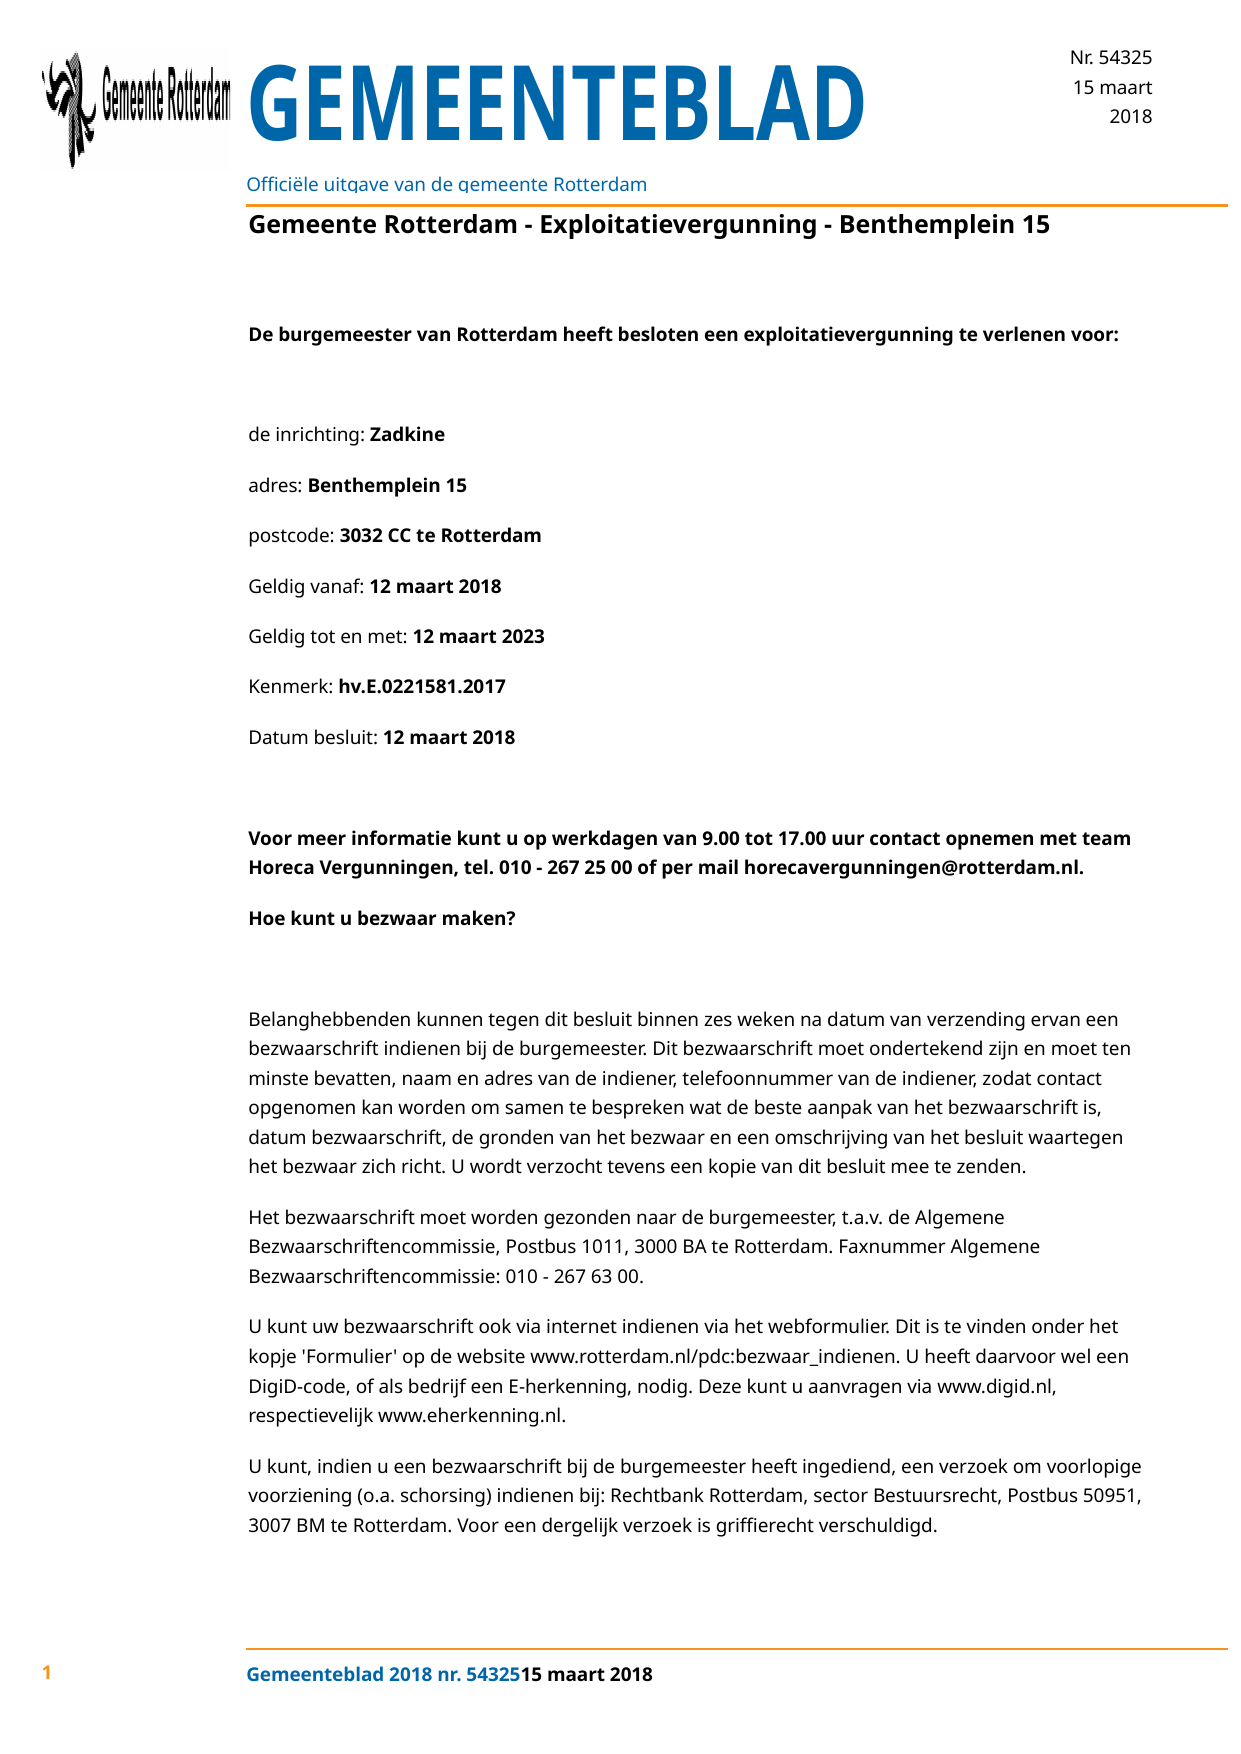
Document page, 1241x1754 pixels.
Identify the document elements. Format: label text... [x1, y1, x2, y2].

text Voor meer informatie kunt u op werkdagen van 9.00 tot 17.00 uur contact opnemen met team Horeca Vergunningen, tel. 010 - 267 25 00 of per mail horecavergunningen@rotterdam.nl. [248, 825, 1152, 880]
text de inrichting: Zadkine [248, 422, 1152, 447]
text Geldig vanaf: 12 maart 2018 [248, 573, 1152, 598]
text Gemeente Rotterdam - Exploitatievergunning - Benthemplein 15 [248, 207, 1152, 241]
picture [41, 47, 231, 172]
text U kunt uw bezwaarschrift ook via internet indienen via het webformulier. Dit is te vinden onder het kopje 'Formulier' op de website www.rotterdam.nl/pdc:bezwaar_indienen. U heeft daarvoor wel een DigiD-code, of als bedrijf een E-herkenning, nodig. Deze kunt u aanvragen via www.digid.nl, respectievelijk www.eherkenning.nl. [248, 1314, 1152, 1428]
text Geldig tot en met: 12 maart 2023 [248, 623, 1152, 649]
text postcode: 3032 CC te Rotterdam [248, 522, 1152, 548]
text Hoe kunt u bezwaar maken? [248, 905, 1152, 931]
text De burgemeester van Rotterdam heeft besloten een exploitatievergunning te verlenen voor: [248, 321, 1152, 346]
text Het bezwaarschrift moet worden gezonden naar de burgemeester, t.a.v. de Algemene Bezwaarschriftencommissie, Postbus 1011, 3000 BA te Rotterdam. Faxnummer Algemene Bezwaarschriftencommissie: 010 - 267 63 00. [248, 1204, 1152, 1289]
text adres: Benthemplein 15 [248, 472, 1152, 498]
text Belanghebbenden kunnen tegen dit besluit binnen zes weken na datum van verzending ervan een bezwaarschrift indienen bij de burgemeester. Dit bezwaarschrift moet ondertekend zijn en moet ten minste bevatten, naam en adres van de indiener, telefoonnummer van de indiener, zodat contact opgenomen kan worden om samen te bespreken wat de beste aanpak van het bezwaarschrift is, datum bezwaarschrift, de gronden van het bezwaar en een omschrijving van het besluit waartegen het bezwaar zich richt. U wordt verzocht tevens een kopie van dit besluit mee te zenden. [248, 1006, 1152, 1179]
text Datum besluit: 12 maart 2018 [248, 724, 1152, 750]
text Kenmerk: hv.E.0221581.2017 [248, 674, 1152, 699]
text U kunt, indien u een bezwaarschrift bij de burgemeester heeft ingediend, een verzoek om voorlopige voorziening (o.a. schorsing) indienen bij: Rechtbank Rotterdam, sector Bestuursrecht, Postbus 50951, 3007 BM te Rotterdam. Voor een dergelijk verzoek is griffierecht verschuldigd. [248, 1453, 1152, 1538]
